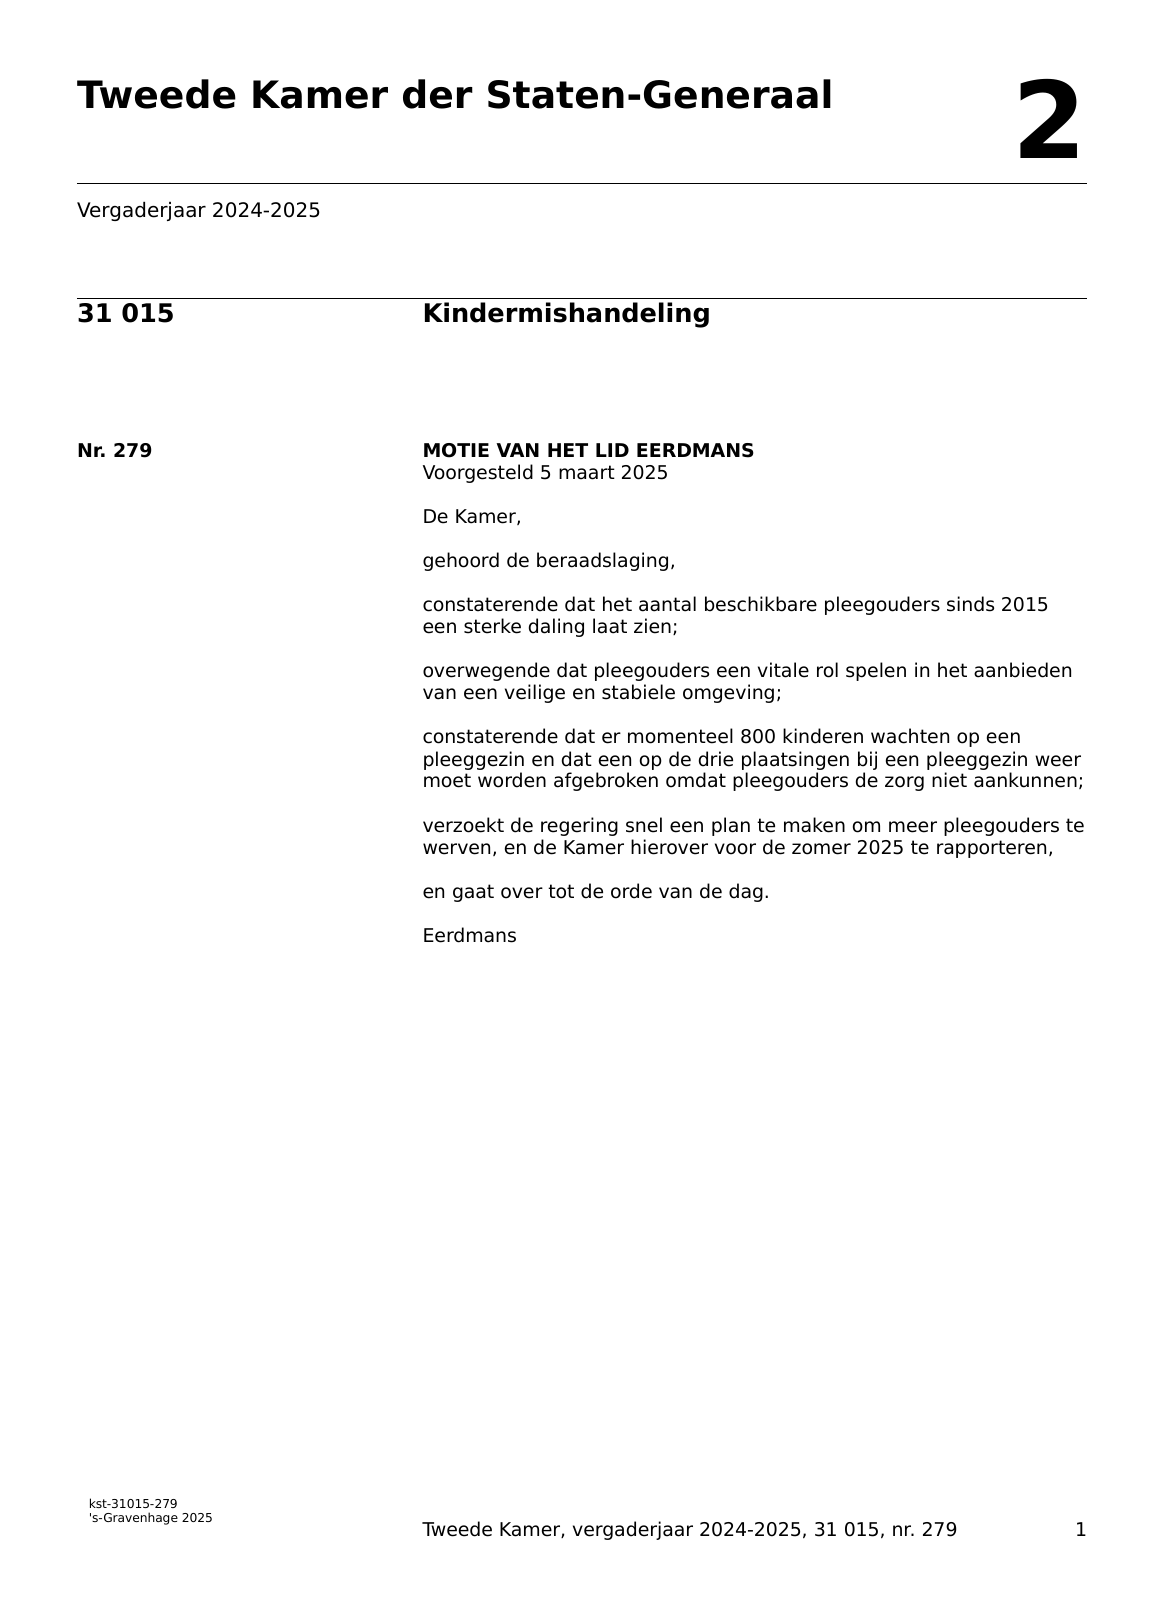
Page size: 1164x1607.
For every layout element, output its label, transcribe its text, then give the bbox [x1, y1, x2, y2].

text gehoord de beraadslaging, [422, 550, 1087, 572]
text constaterende dat het aantal beschikbare pleegouders sinds 2015 een sterke daling laat zien; [422, 594, 1087, 638]
text 's-Gravenhage 2025 [88, 1511, 323, 1525]
subtitle Nr. 279 MOTIE VAN HET LID EERDMANS [77, 440, 1087, 462]
text Eerdmans [422, 925, 1087, 947]
text overwegende dat pleegouders een vitale rol spelen in het aanbieden van een veilige en stabiele omgeving; [422, 660, 1087, 704]
text Voorgesteld 5 maart 2025 [422, 462, 1087, 484]
table_header Tweede Kamer der Staten-Generaal [77, 59, 886, 183]
table_cell Vergaderjaar 2024-2025 [77, 184, 1087, 298]
subtitle 31 015 Kindermishandeling [77, 299, 1087, 329]
text en gaat over tot de orde van de dag. [422, 881, 1087, 903]
text De Kamer, [422, 506, 1087, 528]
text verzoekt de regering snel een plan te maken om meer pleegouders te werven, en de Kamer hierover voor de zomer 2025 te rapporteren, [422, 814, 1087, 858]
text constaterende dat er momenteel 800 kinderen wachten op een pleeggezin en dat een op de drie plaatsingen bij een pleeggezin weer moet worden afgebroken omdat pleegouders de zorg niet aankunnen; [422, 726, 1087, 792]
text kst-31015-279 [88, 1497, 323, 1511]
table_header 2 [886, 59, 1087, 183]
